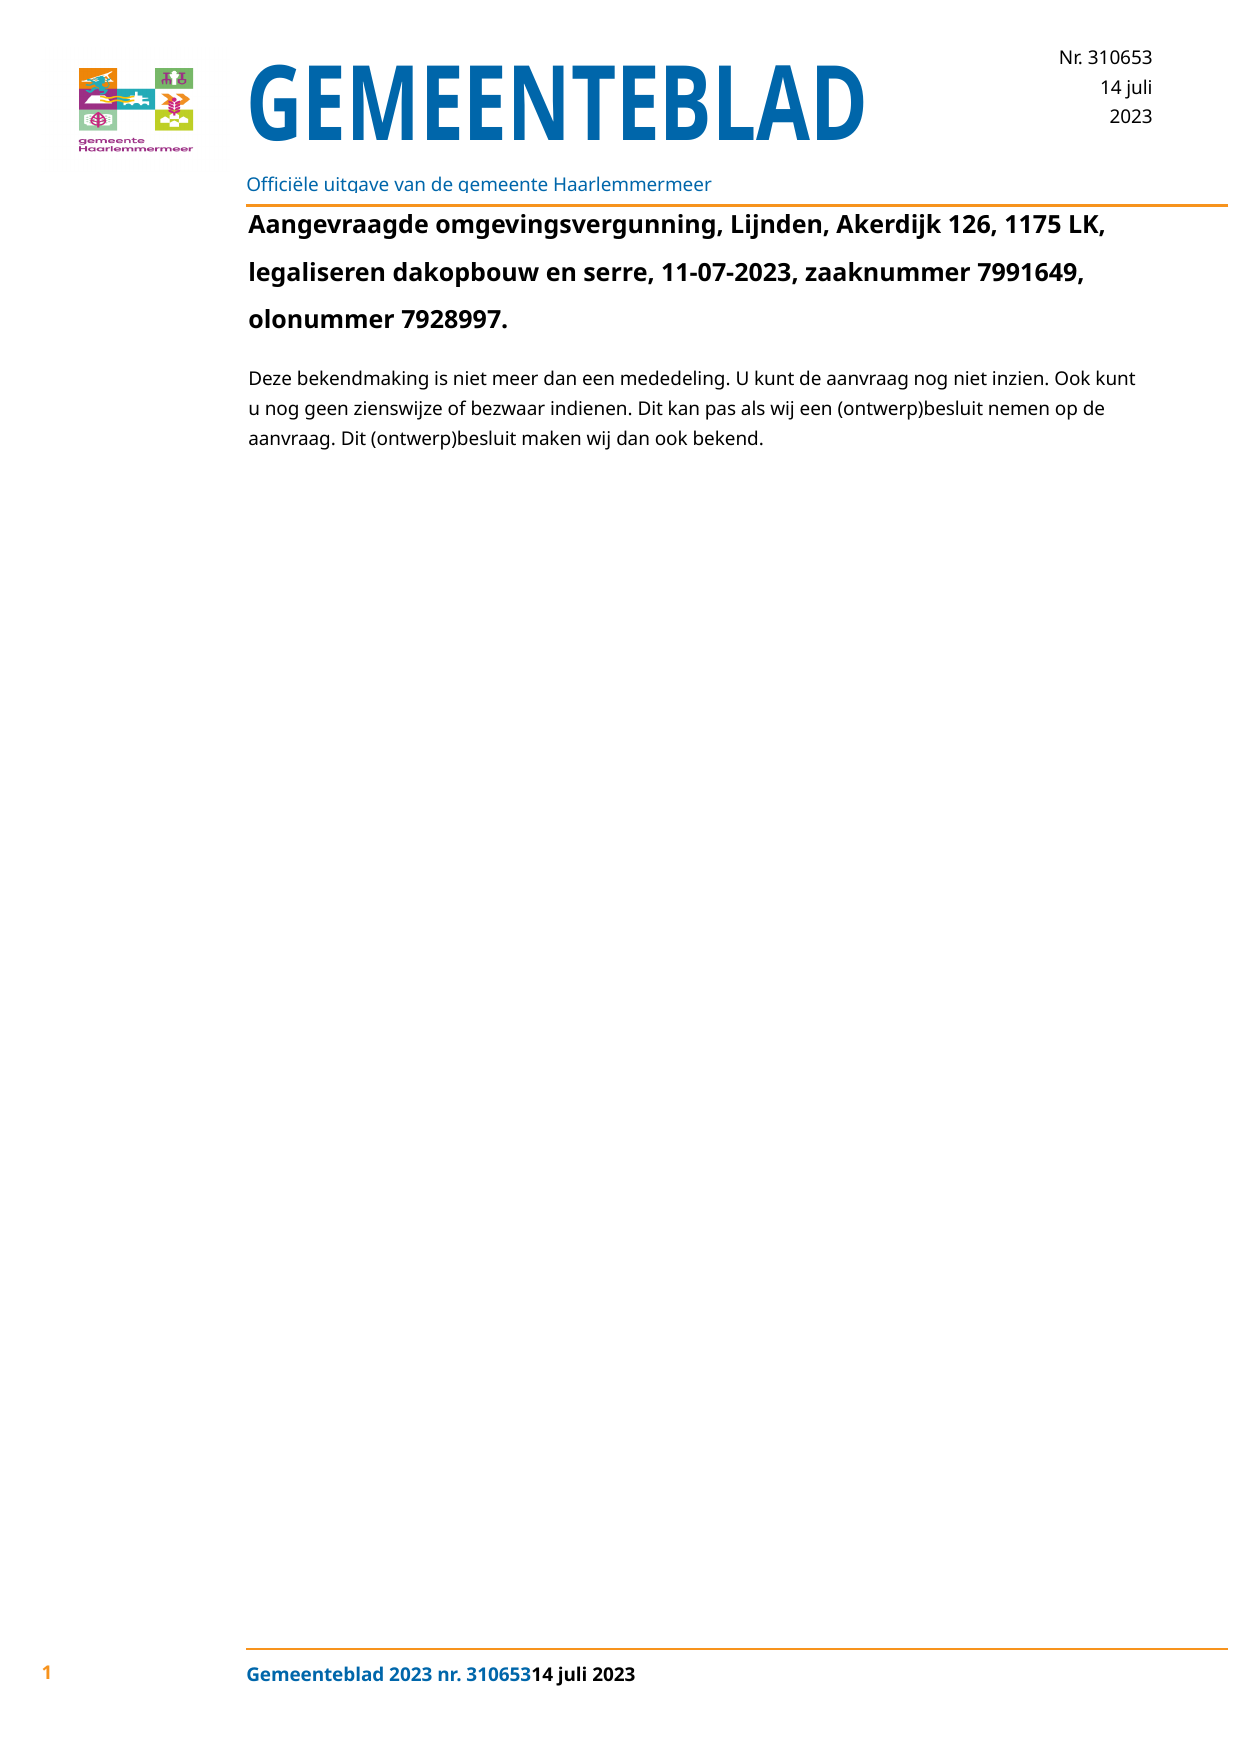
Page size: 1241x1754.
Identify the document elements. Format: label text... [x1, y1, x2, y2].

picture [41, 47, 231, 172]
text Aangevraagde omgevingsvergunning, Lijnden, Akerdijk 126, 1175 LK, legaliseren dakopbouw en serre, 11-07-2023, zaaknummer 7991649, olonummer 7928997. [248, 207, 1152, 336]
text Deze bekendmaking is niet meer dan een mededeling. U kunt de aanvraag nog niet inzien. Ook kunt u nog geen zienswijze of bezwaar indienen. Dit kan pas als wij een (ontwerp)besluit nemen op de aanvraag. Dit (ontwerp)besluit maken wij dan ook bekend. [248, 366, 1152, 450]
